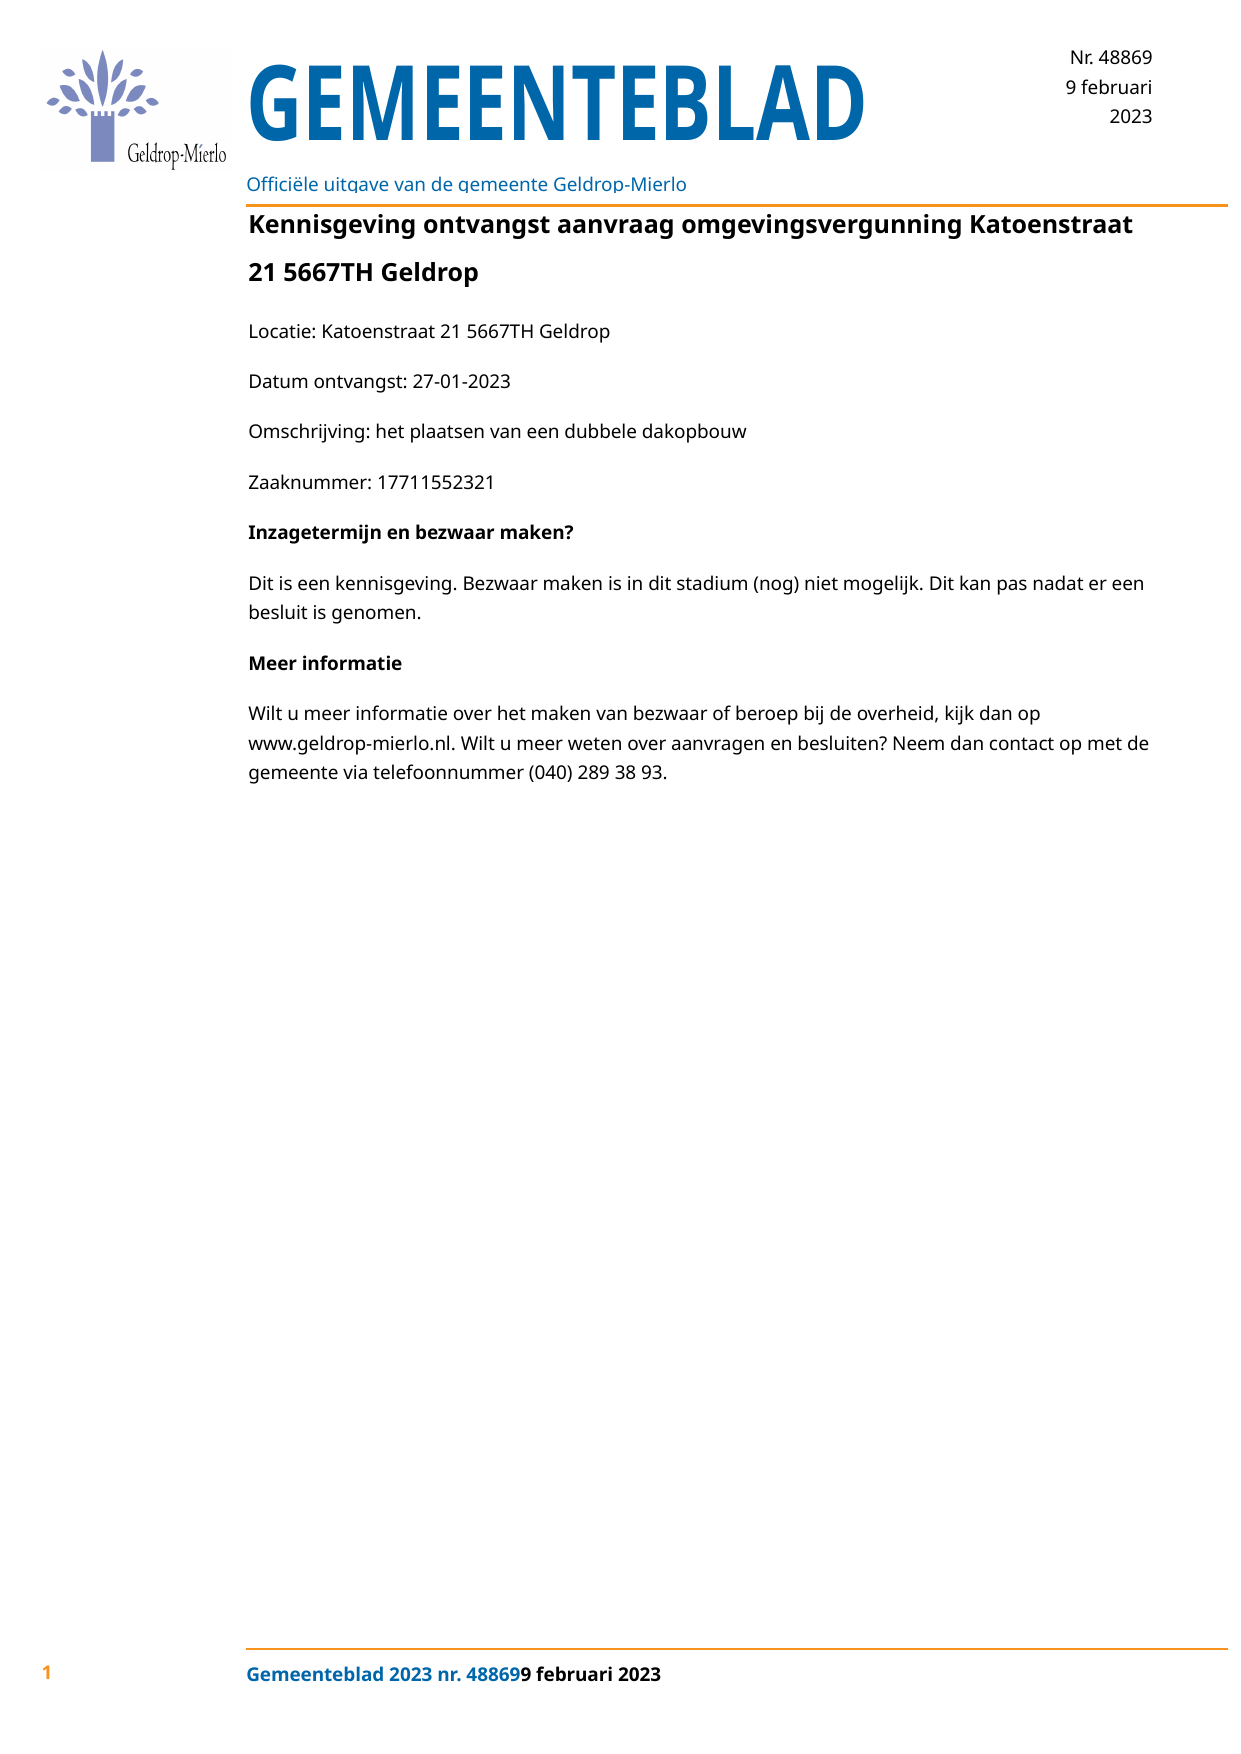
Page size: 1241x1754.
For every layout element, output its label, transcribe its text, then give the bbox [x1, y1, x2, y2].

text Inzagetermijn en bezwaar maken? [248, 519, 1152, 545]
text Zaaknummer: 17711552321 [248, 469, 1152, 495]
text Omschrijving: het plaatsen van een dubbele dakopbouw [248, 419, 1152, 444]
text Wilt u meer informatie over het maken van bezwaar of beroep bij de overheid, kijk dan op www.geldrop-mierlo.nl. Wilt u meer weten over aanvragen en besluiten? Neem dan contact op met de gemeente via telefoonnummer (040) 289 38 93. [248, 700, 1152, 785]
text Kennisgeving ontvangst aanvraag omgevingsvergunning Katoenstraat 21 5667TH Geldrop [248, 207, 1152, 288]
picture [41, 47, 231, 172]
text Meer informatie [248, 650, 1152, 676]
text Locatie: Katoenstraat 21 5667TH Geldrop [248, 318, 1152, 344]
text Datum ontvangst: 27-01-2023 [248, 368, 1152, 394]
text Dit is een kennisgeving. Bezwaar maken is in dit stadium (nog) niet mogelijk. Dit kan pas nadat er een besluit is genomen. [248, 570, 1152, 625]
